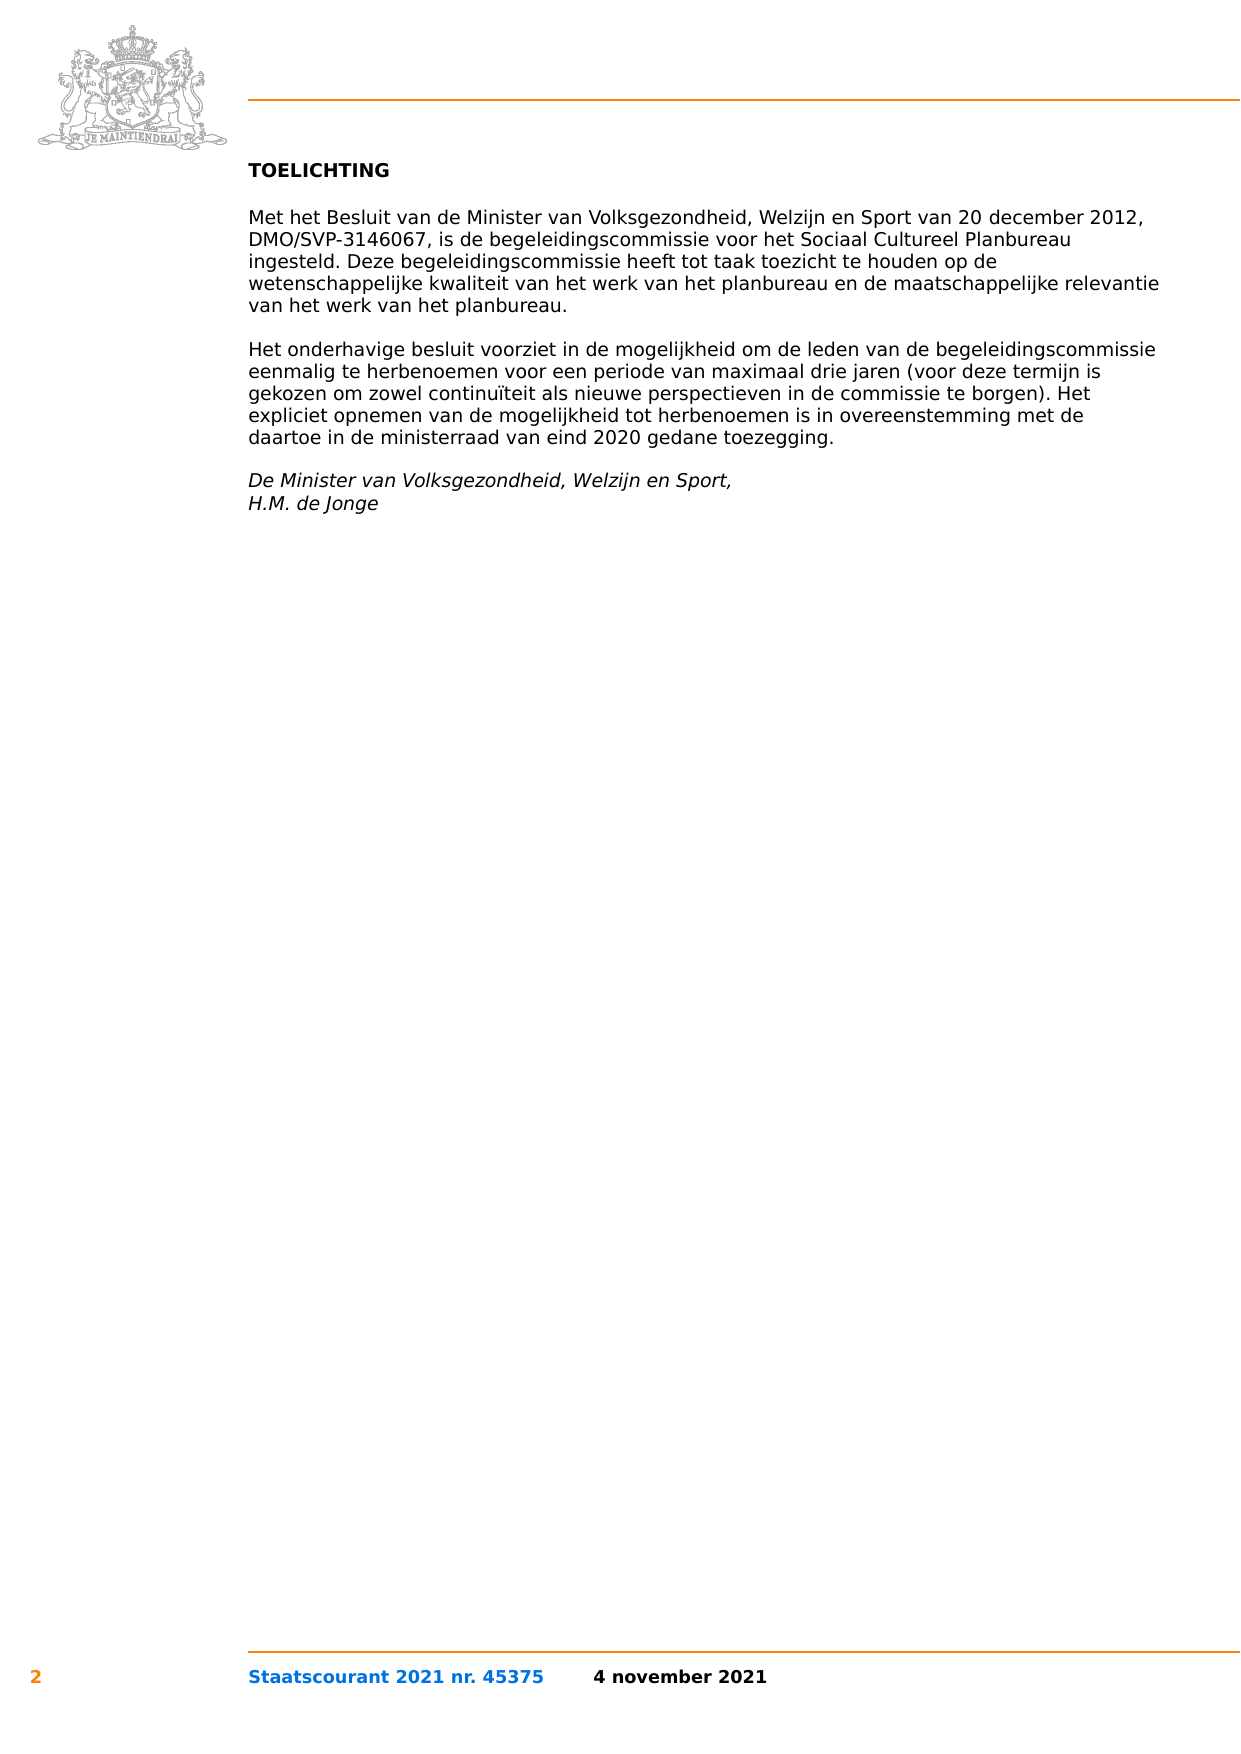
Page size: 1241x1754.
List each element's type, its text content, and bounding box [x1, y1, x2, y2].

text De Minister van Volksgezondheid, Welzijn en Sport, H.M. de Jonge [248, 470, 1163, 514]
subtitle TOELICHTING [248, 160, 1163, 182]
picture [38, 25, 227, 150]
text Met het Besluit van de Minister van Volksgezondheid, Welzijn en Sport van 20 december 2012, DMO/SVP-3146067, is de begeleidingscommissie voor het Sociaal Cultureel Planbureau ingesteld. Deze begeleidingscommissie heeft tot taak toezicht te houden op de wetenschappelijke kwaliteit van het werk van het planbureau en de maatschappelijke relevantie van het werk van het planbureau. [248, 207, 1163, 317]
text Het onderhavige besluit voorziet in de mogelijkheid om de leden van de begeleidingscommissie eenmalig te herbenoemen voor een periode van maximaal drie jaren (voor deze termijn is gekozen om zowel continuïteit als nieuwe perspectieven in de commissie te borgen). Het expliciet opnemen van de mogelijkheid tot herbenoemen is in overeenstemming met de daartoe in de ministerraad van eind 2020 gedane toezegging. [248, 339, 1163, 448]
